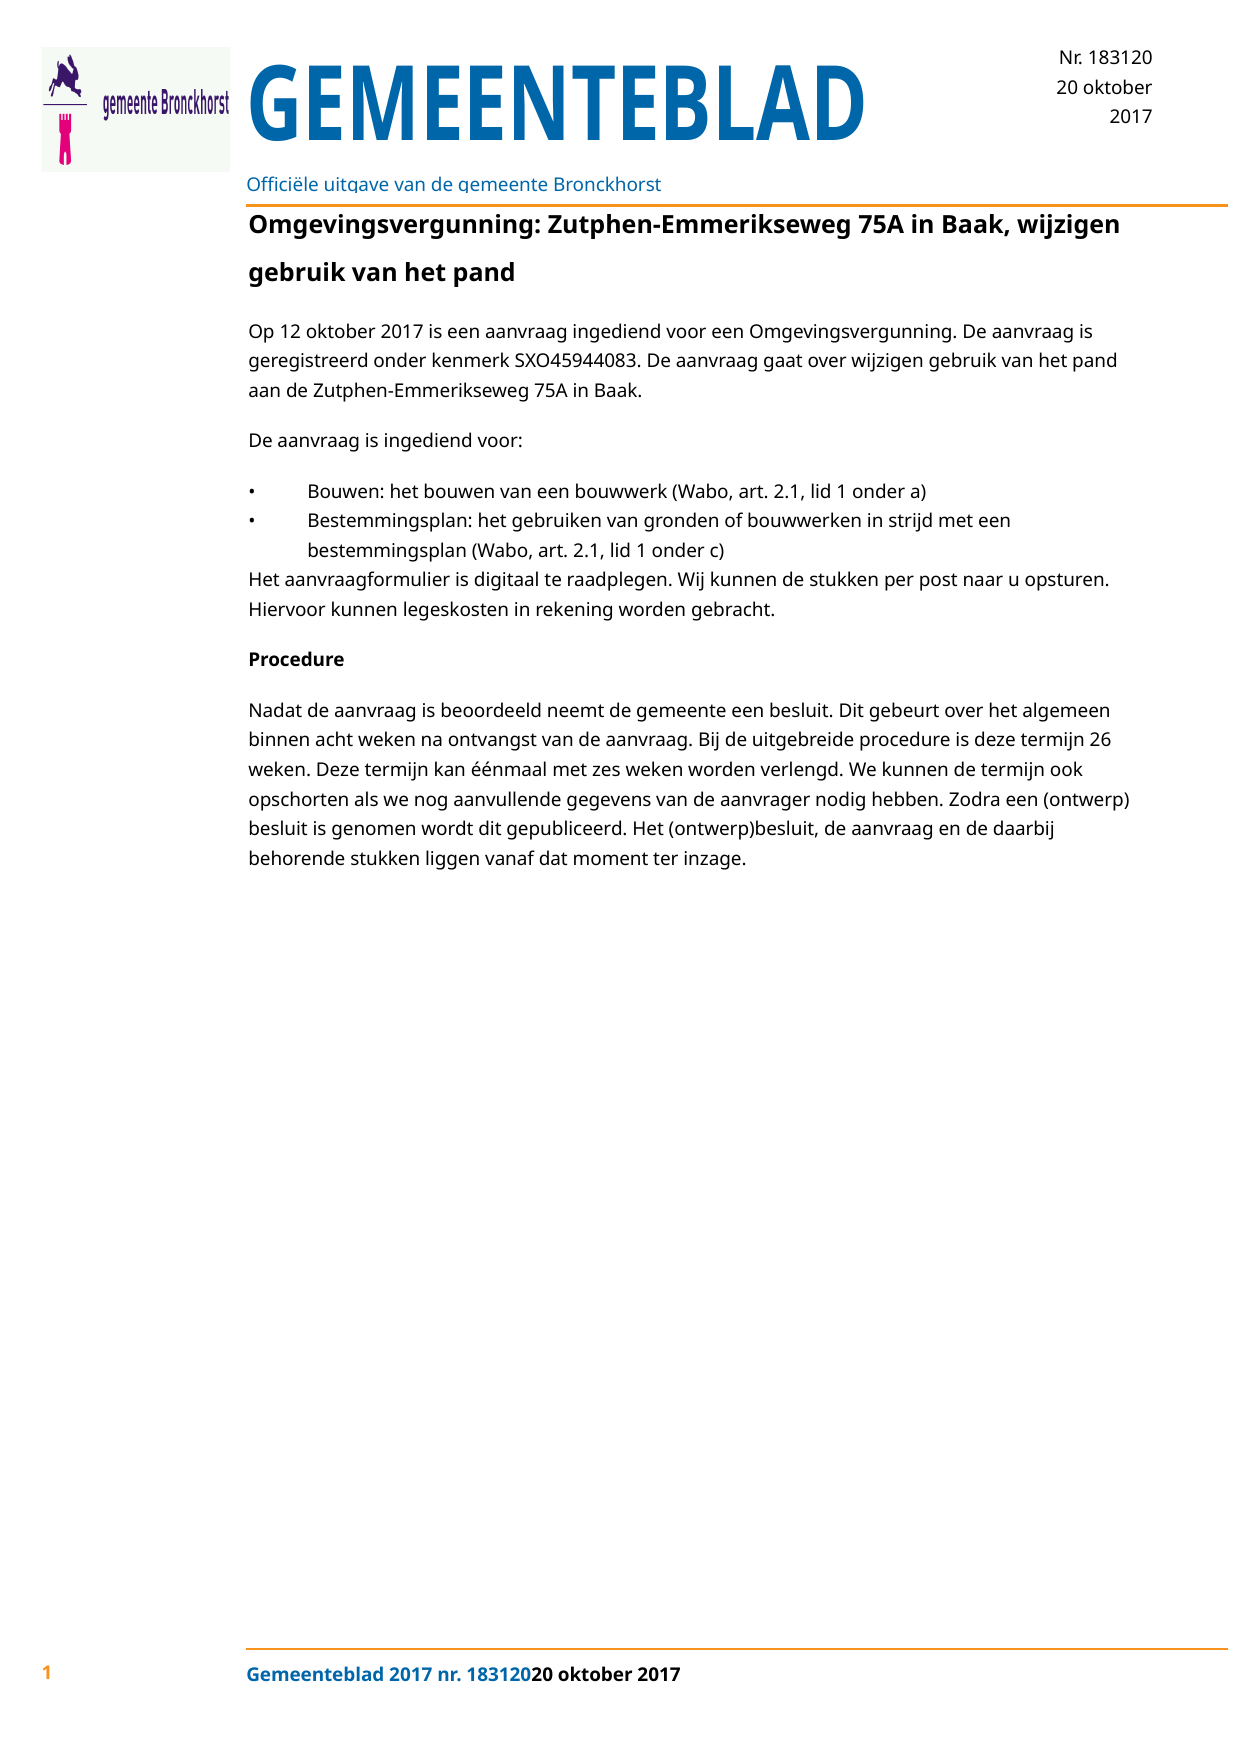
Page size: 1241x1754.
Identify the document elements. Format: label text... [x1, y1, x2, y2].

text Omgevingsvergunning: Zutphen-Emmerikseweg 75A in Baak, wijzigen gebruik van het pand [248, 207, 1152, 288]
text Procedure [248, 647, 1152, 672]
text Het aanvraagformulier is digitaal te raadplegen. Wij kunnen de stukken per post naar u opsturen. Hiervoor kunnen legeskosten in rekening worden gebracht. [248, 567, 1152, 622]
text Op 12 oktober 2017 is een aanvraag ingediend voor een Omgevingsvergunning. De aanvraag is geregistreerd onder kenmerk SXO45944083. De aanvraag gaat over wijzigen gebruik van het pand aan de Zutphen-Emmerikseweg 75A in Baak. [248, 318, 1152, 403]
text Nadat de aanvraag is beoordeeld neemt de gemeente een besluit. Dit gebeurt over het algemeen binnen acht weken na ontvangst van de aanvraag. Bij de uitgebreide procedure is deze termijn 26 weken. Deze termijn kan éénmaal met zes weken worden verlengd. We kunnen de termijn ook opschorten als we nog aanvullende gegevens van de aanvrager nodig hebben. Zodra een (ontwerp) besluit is genomen wordt dit gepubliceerd. Het (ontwerp)besluit, de aanvraag en de daarbij behorende stukken liggen vanaf dat moment ter inzage. [248, 697, 1152, 871]
picture [41, 47, 231, 172]
list Bestemmingsplan: het gebruiken van gronden of bouwwerken in strijd met een bestemmingsplan (Wabo, art. 2.1, lid 1 onder c) [248, 507, 1152, 563]
text De aanvraag is ingediend voor: [248, 427, 1152, 453]
list Bouwen: het bouwen van een bouwwerk (Wabo, art. 2.1, lid 1 onder a) [248, 478, 1152, 504]
